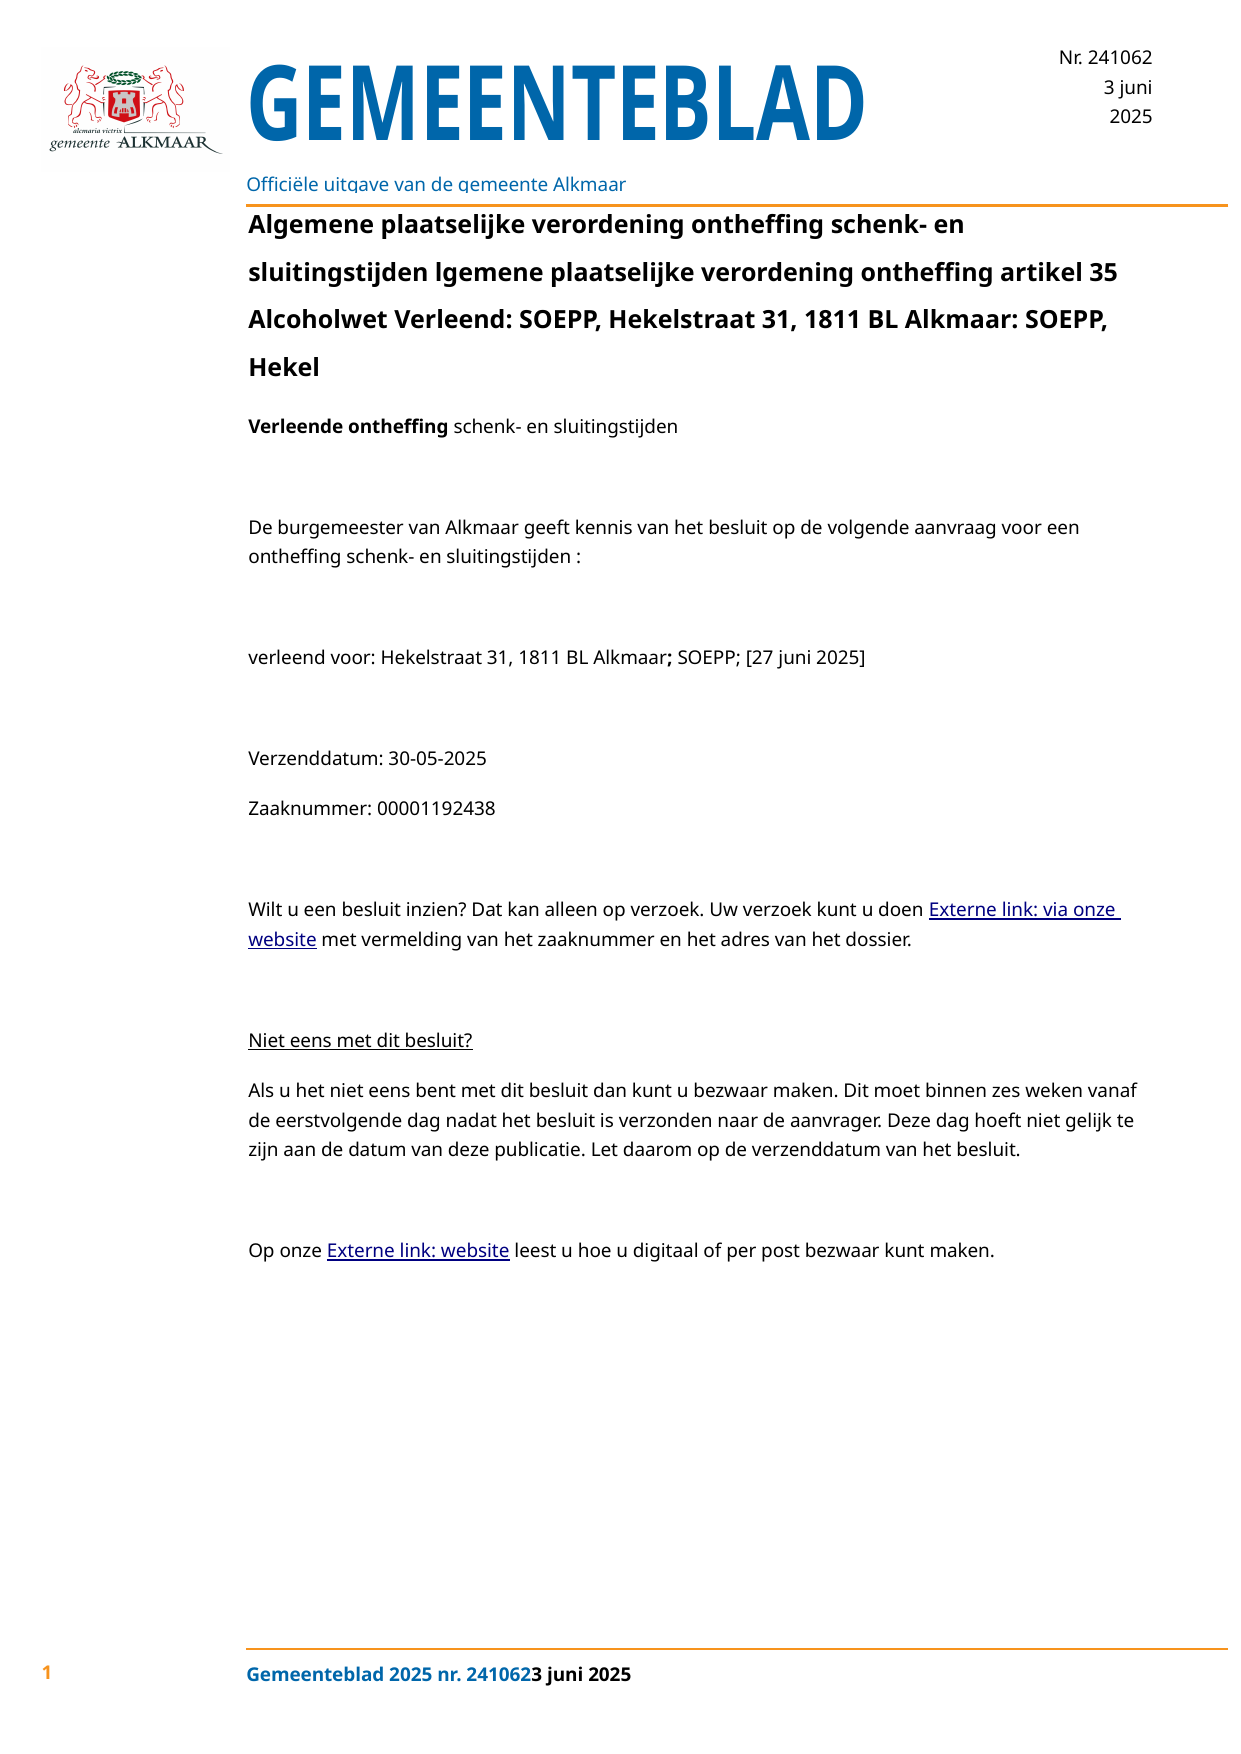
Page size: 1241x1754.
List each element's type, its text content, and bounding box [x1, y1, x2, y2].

text Op onze Externe link: website leest u hoe u digitaal of per post bezwaar kunt maken. [248, 1237, 1152, 1263]
text De burgemeester van Alkmaar geeft kennis van het besluit op de volgende aanvraag voor een ontheffing schenk- en sluitingstijden : [248, 514, 1152, 569]
text Als u het niet eens bent met dit besluit dan kunt u bezwaar maken. Dit moet binnen zes weken vanaf de eerstvolgende dag nadat het besluit is verzonden naar de aanvrager. Deze dag hoeft niet gelijk te zijn aan de datum van deze publicatie. Let daarom op de verzenddatum van het besluit. [248, 1077, 1152, 1162]
picture [41, 47, 231, 172]
text Zaaknummer: 00001192438 [248, 796, 1152, 821]
text verleend voor: Hekelstraat 31, 1811 BL Alkmaar; SOEPP; [27 juni 2025] [248, 644, 1152, 670]
text Verzenddatum: 30-05-2025 [248, 745, 1152, 771]
text Wilt u een besluit inzien? Dat kan alleen op verzoek. Uw verzoek kunt u doen Externe link: via onze website met vermelding van het zaaknummer en het adres van het dossier. [248, 896, 1152, 952]
text Algemene plaatselijke verordening ontheffing schenk- en sluitingstijden lgemene plaatselijke verordening ontheffing artikel 35 Alcoholwet Verleend: SOEPP, Hekelstraat 31, 1811 BL Alkmaar: SOEPP, Hekel [248, 207, 1152, 384]
text Niet eens met dit besluit? [248, 1027, 1152, 1053]
text Verleende ontheffing schenk- en sluitingstijden [248, 413, 1152, 439]
